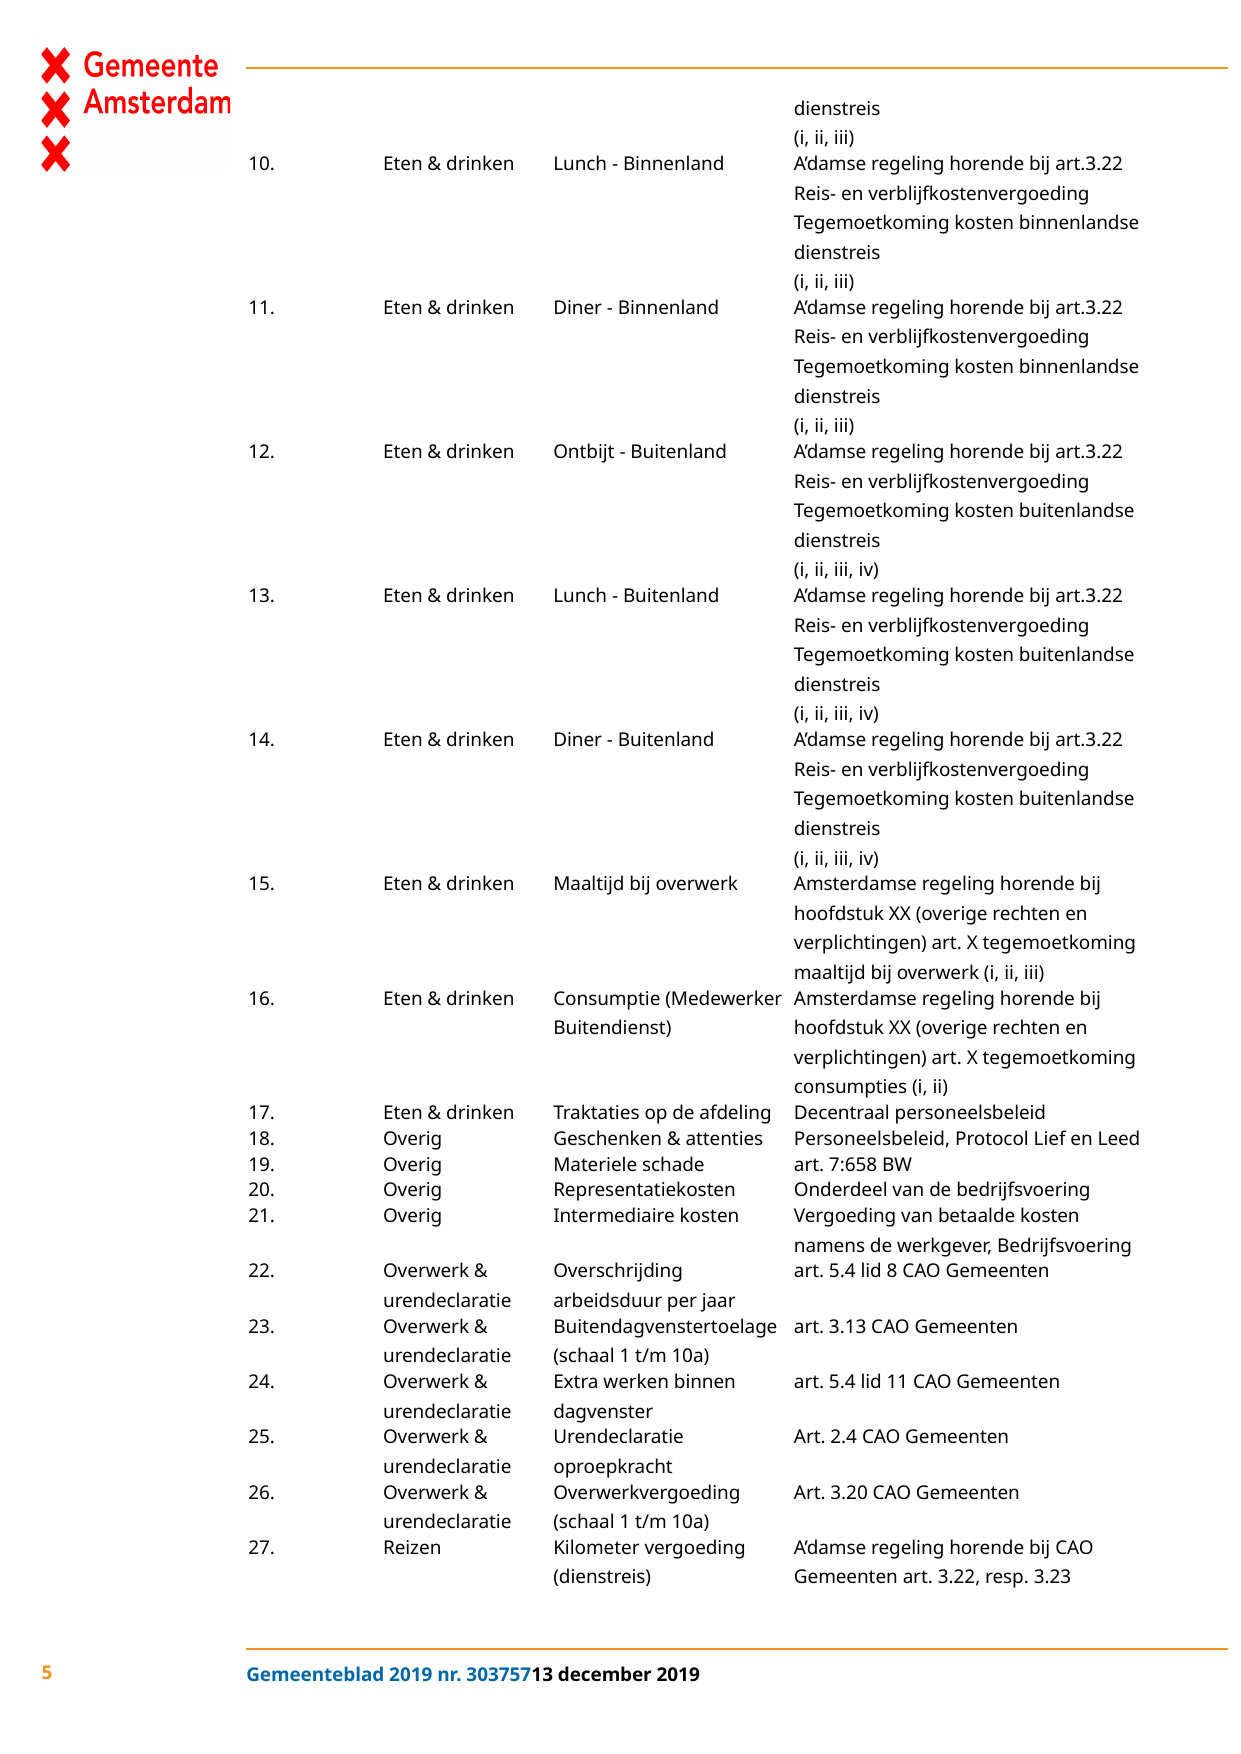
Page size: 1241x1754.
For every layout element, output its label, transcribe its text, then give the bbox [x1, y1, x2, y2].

table_cell [383, 95, 553, 150]
table_cell Overwerk & urendeclaratie [383, 1424, 553, 1479]
table_cell Decentraal personeelsbeleid [794, 1099, 1152, 1125]
table_cell Eten & drinken [383, 294, 553, 438]
table_cell Personeelsbeleid, Protocol Lief en Leed [794, 1125, 1152, 1151]
table_cell Reizen [383, 1534, 553, 1589]
table_cell 24. [248, 1368, 383, 1423]
table_cell [553, 95, 794, 150]
table_cell Overwerkvergoeding (schaal 1 t/m 10a) [553, 1479, 794, 1534]
table_cell Overig [383, 1125, 553, 1151]
table_cell Overwerk & urendeclaratie [383, 1258, 553, 1313]
table_cell Lunch - Binnenland [553, 150, 794, 294]
table_cell Eten & drinken [383, 438, 553, 582]
table_cell Intermediaire kosten [553, 1202, 794, 1258]
table_cell Buitendagvenstertoelage (schaal 1 t/m 10a) [553, 1313, 794, 1368]
table_cell Eten & drinken [383, 582, 553, 726]
table_cell Art. 2.4 CAO Gemeenten [794, 1424, 1152, 1479]
table_cell 23. [248, 1313, 383, 1368]
table_cell Eten & drinken [383, 985, 553, 1099]
table_cell Maaltijd bij overwerk [553, 870, 794, 985]
table_cell Amsterdamse regeling horende bij hoofdstuk XX (overige rechten en verplichtingen) art. X tegemoetkoming consumpties (i, ii) [794, 985, 1152, 1099]
table_cell Eten & drinken [383, 1099, 553, 1125]
table_cell 25. [248, 1424, 383, 1479]
table_cell Ontbijt - Buitenland [553, 438, 794, 582]
table_cell Geschenken & attenties [553, 1125, 794, 1151]
table_cell 13. [248, 582, 383, 726]
table_cell 22. [248, 1258, 383, 1313]
table_cell Diner - Buitenland [553, 726, 794, 870]
table_cell Representatiekosten [553, 1177, 794, 1202]
table_cell art. 5.4 lid 8 CAO Gemeenten [794, 1258, 1152, 1313]
table_cell Eten & drinken [383, 870, 553, 985]
table_cell A’damse regeling horende bij art.3.22 Reis- en verblijfkostenvergoeding Tegemoetkoming kosten buitenlandse dienstreis (i, ii, iii, iv) [794, 582, 1152, 726]
table_cell A’damse regeling horende bij CAO Gemeenten art. 3.22, resp. 3.23 [794, 1534, 1152, 1589]
table_cell 19. [248, 1151, 383, 1177]
table_cell Onderdeel van de bedrijfsvoering [794, 1177, 1152, 1202]
table_cell Overig [383, 1202, 553, 1258]
table_cell 11. [248, 294, 383, 438]
table_cell dienstreis (i, ii, iii) [794, 95, 1152, 150]
table_cell 18. [248, 1125, 383, 1151]
table_cell 12. [248, 438, 383, 582]
picture [41, 47, 231, 172]
table_cell Eten & drinken [383, 726, 553, 870]
table_cell 26. [248, 1479, 383, 1534]
table_cell Overig [383, 1151, 553, 1177]
table_cell Urendeclaratie oproepkracht [553, 1424, 794, 1479]
table_cell Diner - Binnenland [553, 294, 794, 438]
table_cell 17. [248, 1099, 383, 1125]
table_cell Extra werken binnen dagvenster [553, 1368, 794, 1423]
table_cell 15. [248, 870, 383, 985]
table_cell art. 7:658 BW [794, 1151, 1152, 1177]
table_cell A’damse regeling horende bij art.3.22 Reis- en verblijfkostenvergoeding Tegemoetkoming kosten buitenlandse dienstreis (i, ii, iii, iv) [794, 726, 1152, 870]
table_cell 27. [248, 1534, 383, 1589]
table_cell Kilometer vergoeding (dienstreis) [553, 1534, 794, 1589]
table_cell art. 3.13 CAO Gemeenten [794, 1313, 1152, 1368]
table_cell 21. [248, 1202, 383, 1258]
table_cell Overig [383, 1177, 553, 1202]
table_cell Materiele schade [553, 1151, 794, 1177]
table_cell A’damse regeling horende bij art.3.22 Reis- en verblijfkostenvergoeding Tegemoetkoming kosten binnenlandse dienstreis (i, ii, iii) [794, 150, 1152, 294]
table_cell 20. [248, 1177, 383, 1202]
table_cell Vergoeding van betaalde kosten namens de werkgever, Bedrijfsvoering [794, 1202, 1152, 1258]
table_cell 10. [248, 150, 383, 294]
table_cell Overwerk & urendeclaratie [383, 1368, 553, 1423]
table_cell Art. 3.20 CAO Gemeenten [794, 1479, 1152, 1534]
table_cell 14. [248, 726, 383, 870]
table_cell Consumptie (Medewerker Buitendienst) [553, 985, 794, 1099]
table_cell 16. [248, 985, 383, 1099]
table_cell A’damse regeling horende bij art.3.22 Reis- en verblijfkostenvergoeding Tegemoetkoming kosten buitenlandse dienstreis (i, ii, iii, iv) [794, 438, 1152, 582]
table_cell A’damse regeling horende bij art.3.22 Reis- en verblijfkostenvergoeding Tegemoetkoming kosten binnenlandse dienstreis (i, ii, iii) [794, 294, 1152, 438]
table_cell art. 5.4 lid 11 CAO Gemeenten [794, 1368, 1152, 1423]
table_cell Overwerk & urendeclaratie [383, 1479, 553, 1534]
table_cell Overwerk & urendeclaratie [383, 1313, 553, 1368]
table_cell Amsterdamse regeling horende bij hoofdstuk XX (overige rechten en verplichtingen) art. X tegemoetkoming maaltijd bij overwerk (i, ii, iii) [794, 870, 1152, 985]
table_cell [248, 95, 383, 150]
table_cell Overschrijding arbeidsduur per jaar [553, 1258, 794, 1313]
table_cell Traktaties op de afdeling [553, 1099, 794, 1125]
table_cell Eten & drinken [383, 150, 553, 294]
table_cell Lunch - Buitenland [553, 582, 794, 726]
